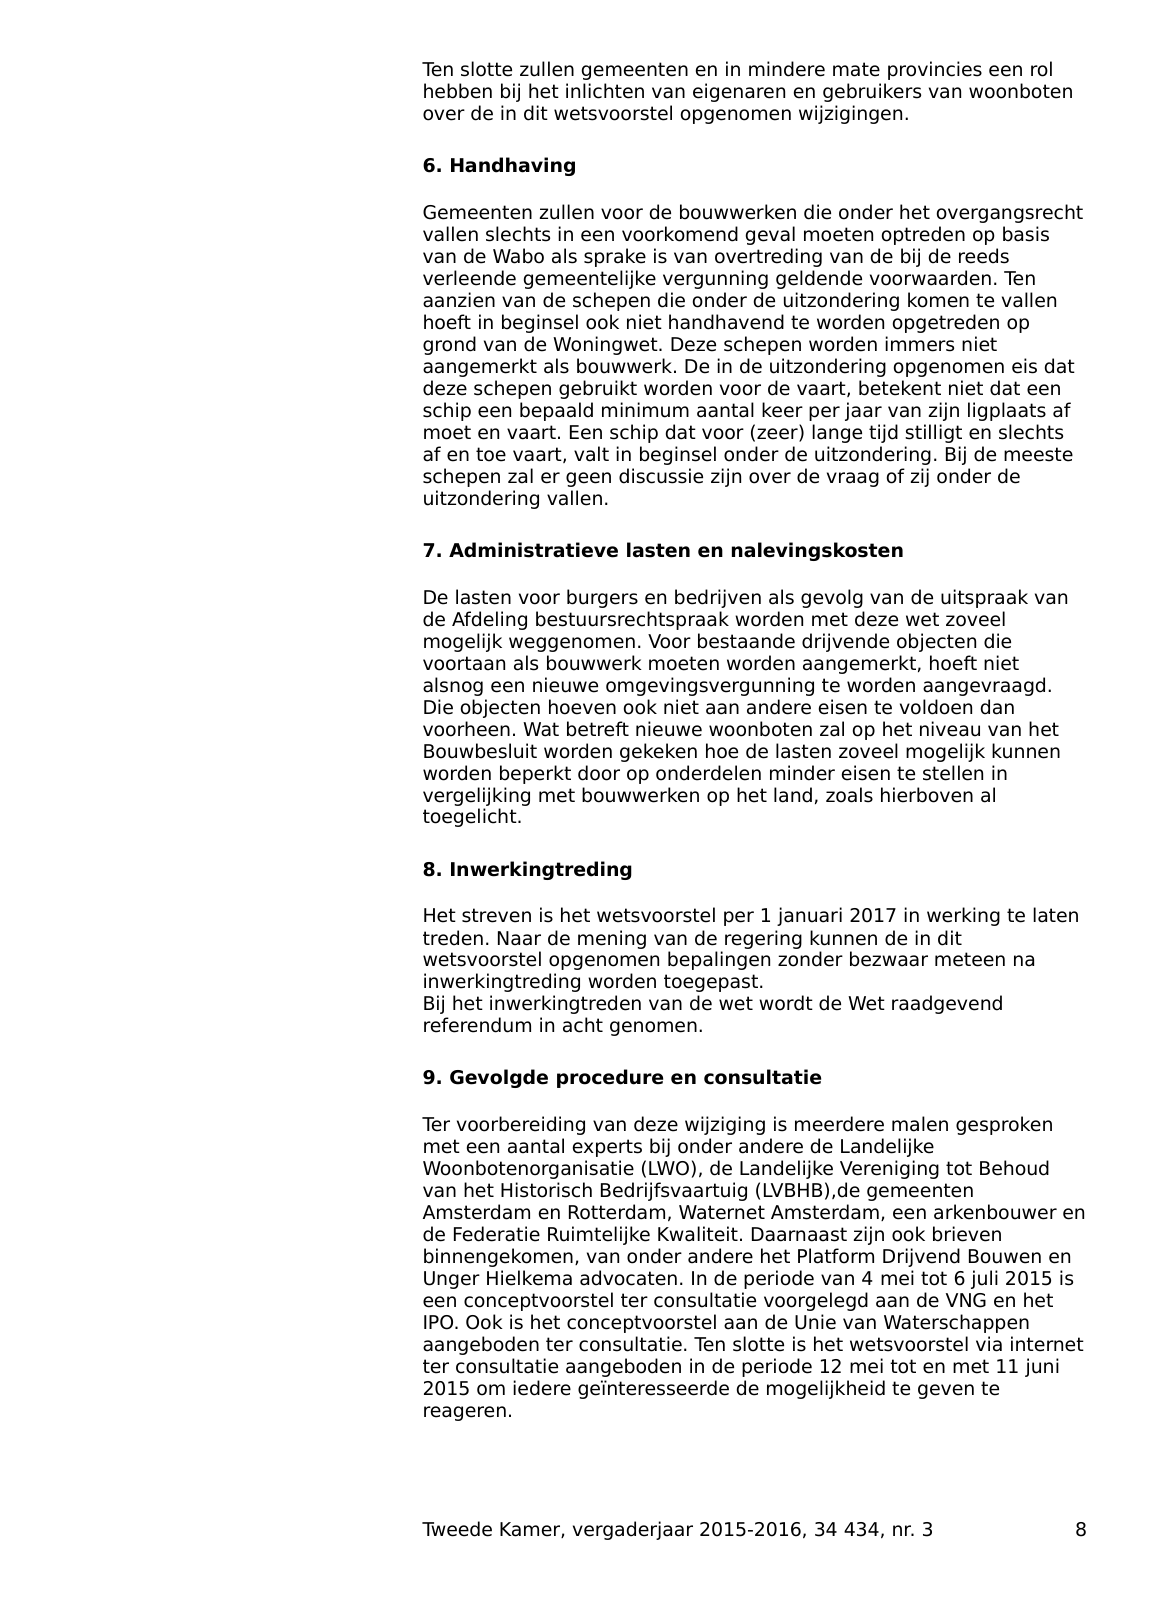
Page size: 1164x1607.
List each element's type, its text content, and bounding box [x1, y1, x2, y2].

text De lasten voor burgers en bedrijven als gevolg van de uitspraak van de Afdeling bestuursrechtspraak worden met deze wet zoveel mogelijk weggenomen. Voor bestaande drijvende objecten die voortaan als bouwwerk moeten worden aangemerkt, hoeft niet alsnog een nieuwe omgevingsvergunning te worden aangevraagd. Die objecten hoeven ook niet aan andere eisen te voldoen dan voorheen. Wat betreft nieuwe woonboten zal op het niveau van het Bouwbesluit worden gekeken hoe de lasten zoveel mogelijk kunnen worden beperkt door op onderdelen minder eisen te stellen in vergelijking met bouwwerken op het land, zoals hierboven al toegelicht. [422, 587, 1087, 828]
text Ter voorbereiding van deze wijziging is meerdere malen gesproken met een aantal experts bij onder andere de Landelijke Woonbotenorganisatie (LWO), de Landelijke Vereniging tot Behoud van het Historisch Bedrijfsvaartuig (LVBHB),de gemeenten Amsterdam en Rotterdam, Waternet Amsterdam, een arkenbouwer en de Federatie Ruimtelijke Kwaliteit. Daarnaast zijn ook brieven binnengekomen, van onder andere het Platform Drijvend Bouwen en Unger Hielkema advocaten. In de periode van 4 mei tot 6 juli 2015 is een conceptvoorstel ter consultatie voorgelegd aan de VNG en het IPO. Ook is het conceptvoorstel aan de Unie van Waterschappen aangeboden ter consultatie. Ten slotte is het wetsvoorstel via internet ter consultatie aangeboden in de periode 12 mei tot en met 11 juni 2015 om iedere geïnteresseerde de mogelijkheid te geven te reageren. [422, 1114, 1087, 1422]
subtitle 6. Handhaving [422, 155, 1087, 177]
text Bij het inwerkingtreden van de wet wordt de Wet raadgevend referendum in acht genomen. [422, 993, 1087, 1037]
subtitle 7. Administratieve lasten en nalevingskosten [422, 540, 1087, 562]
subtitle 9. Gevolgde procedure en consultatie [422, 1067, 1087, 1089]
text Ten slotte zullen gemeenten en in mindere mate provincies een rol hebben bij het inlichten van eigenaren en gebruikers van woonboten over de in dit wetsvoorstel opgenomen wijzigingen. [422, 59, 1087, 125]
text Het streven is het wetsvoorstel per 1 januari 2017 in werking te laten treden. Naar de mening van de regering kunnen de in dit wetsvoorstel opgenomen bepalingen zonder bezwaar meteen na inwerkingtreding worden toegepast. [422, 905, 1087, 993]
text Gemeenten zullen voor de bouwwerken die onder het overgangsrecht vallen slechts in een voorkomend geval moeten optreden op basis van de Wabo als sprake is van overtreding van de bij de reeds verleende gemeentelijke vergunning geldende voorwaarden. Ten aanzien van de schepen die onder de uitzondering komen te vallen hoeft in beginsel ook niet handhavend te worden opgetreden op grond van de Woningwet. Deze schepen worden immers niet aangemerkt als bouwwerk. De in de uitzondering opgenomen eis dat deze schepen gebruikt worden voor de vaart, betekent niet dat een schip een bepaald minimum aantal keer per jaar van zijn ligplaats af moet en vaart. Een schip dat voor (zeer) lange tijd stilligt en slechts af en toe vaart, valt in beginsel onder de uitzondering. Bij de meeste schepen zal er geen discussie zijn over de vraag of zij onder de uitzondering vallen. [422, 202, 1087, 510]
subtitle 8. Inwerkingtreding [422, 858, 1087, 880]
